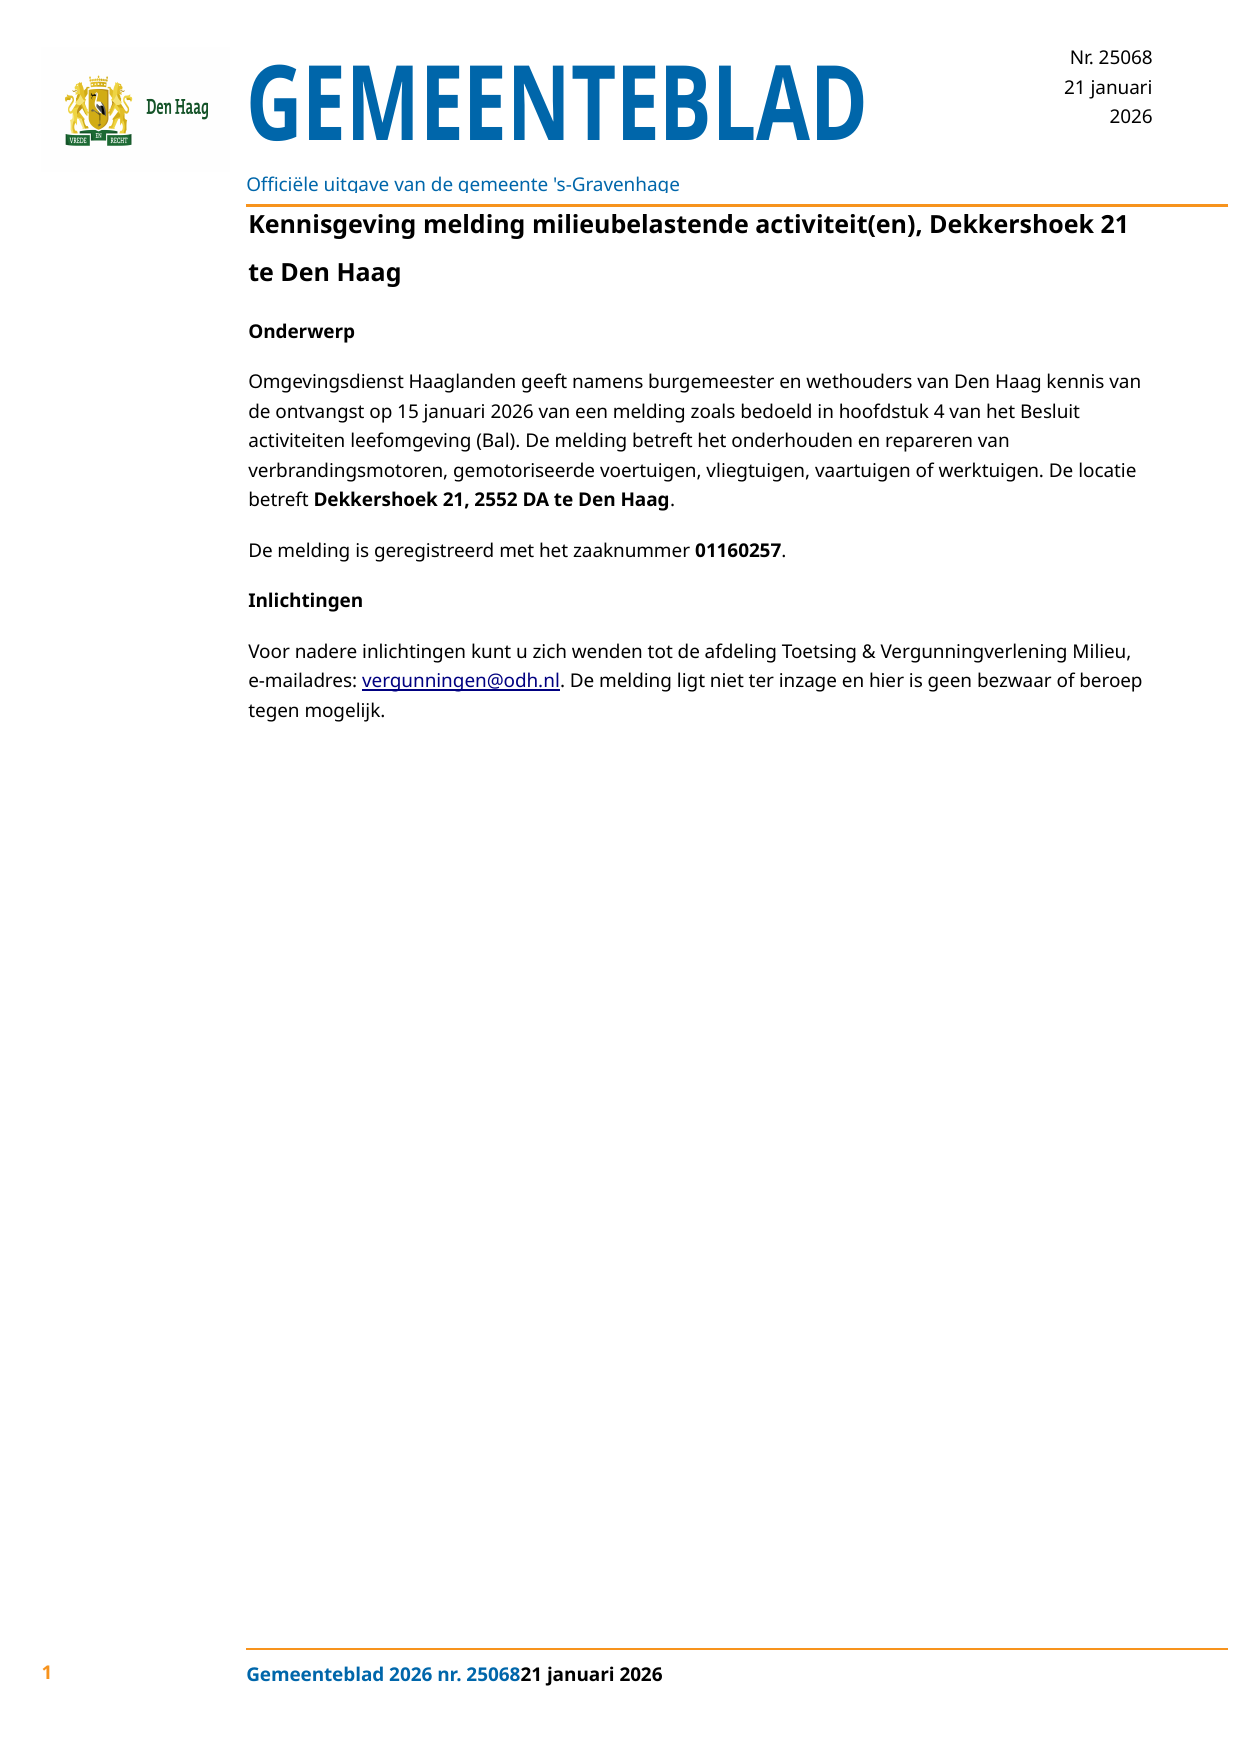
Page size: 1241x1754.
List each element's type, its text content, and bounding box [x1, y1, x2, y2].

text Voor nadere inlichtingen kunt u zich wenden tot de afdeling Toetsing & Vergunningverlening Milieu, e-mailadres: vergunningen@odh.nl. De melding ligt niet ter inzage en hier is geen bezwaar of beroep tegen mogelijk. [248, 638, 1152, 723]
text De melding is geregistreerd met het zaaknummer 01160257. [248, 537, 1152, 563]
text Onderwerp [248, 318, 1152, 344]
text Omgevingsdienst Haaglanden geeft namens burgemeester en wethouders van Den Haag kennis van de ontvangst op 15 januari 2026 van een melding zoals bedoeld in hoofdstuk 4 van het Besluit activiteiten leefomgeving (Bal). De melding betreft het onderhouden en repareren van verbrandingsmotoren, gemotoriseerde voertuigen, vliegtuigen, vaartuigen of werktuigen. De locatie betreft Dekkershoek 21, 2552 DA te Den Haag. [248, 368, 1152, 512]
picture [41, 47, 231, 172]
text Inlichtingen [248, 587, 1152, 613]
text Kennisgeving melding milieubelastende activiteit(en), Dekkershoek 21 te Den Haag [248, 207, 1152, 288]
